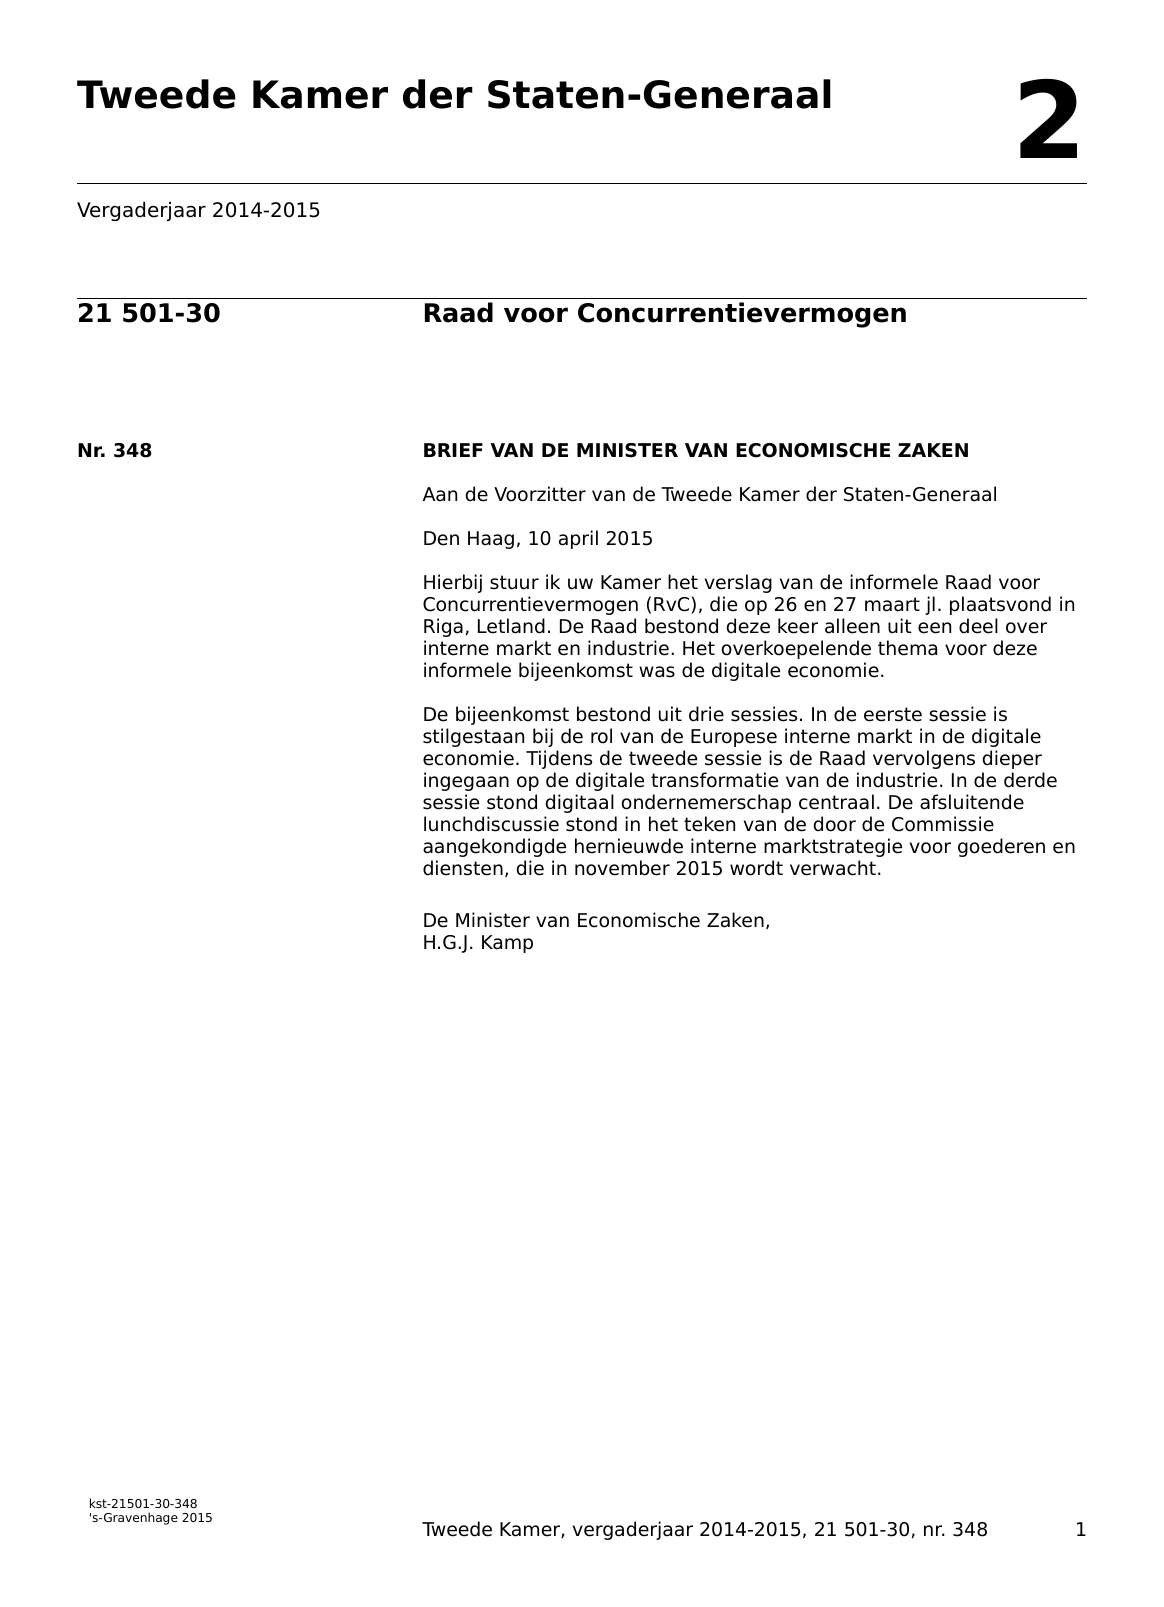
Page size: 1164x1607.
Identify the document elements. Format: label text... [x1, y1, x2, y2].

subtitle 21 501-30 Raad voor Concurrentievermogen [77, 299, 1087, 329]
table_header Tweede Kamer der Staten-Generaal [77, 59, 886, 183]
text kst-21501-30-348 [88, 1497, 323, 1511]
text Den Haag, 10 april 2015 [422, 528, 1087, 550]
text Hierbij stuur ik uw Kamer het verslag van de informele Raad voor Concurrentievermogen (RvC), die op 26 en 27 maart jl. plaatsvond in Riga, Letland. De Raad bestond deze keer alleen uit een deel over interne markt en industrie. Het overkoepelende thema voor deze informele bijeenkomst was de digitale economie. [422, 572, 1087, 682]
text De Minister van Economische Zaken, H.G.J. Kamp [422, 910, 1087, 954]
text Aan de Voorzitter van de Tweede Kamer der Staten-Generaal [422, 484, 1087, 506]
text 's-Gravenhage 2015 [88, 1511, 323, 1525]
table_cell Vergaderjaar 2014-2015 [77, 184, 1087, 298]
table_header 2 [886, 59, 1087, 183]
text De bijeenkomst bestond uit drie sessies. In de eerste sessie is stilgestaan bij de rol van de Europese interne markt in de digitale economie. Tijdens de tweede sessie is de Raad vervolgens dieper ingegaan op de digitale transformatie van de industrie. In de derde sessie stond digitaal ondernemerschap centraal. De afsluitende lunchdiscussie stond in het teken van de door de Commissie aangekondigde hernieuwde interne marktstrategie voor goederen en diensten, die in november 2015 wordt verwacht. [422, 704, 1087, 880]
subtitle Nr. 348 BRIEF VAN DE MINISTER VAN ECONOMISCHE ZAKEN [77, 440, 1087, 462]
